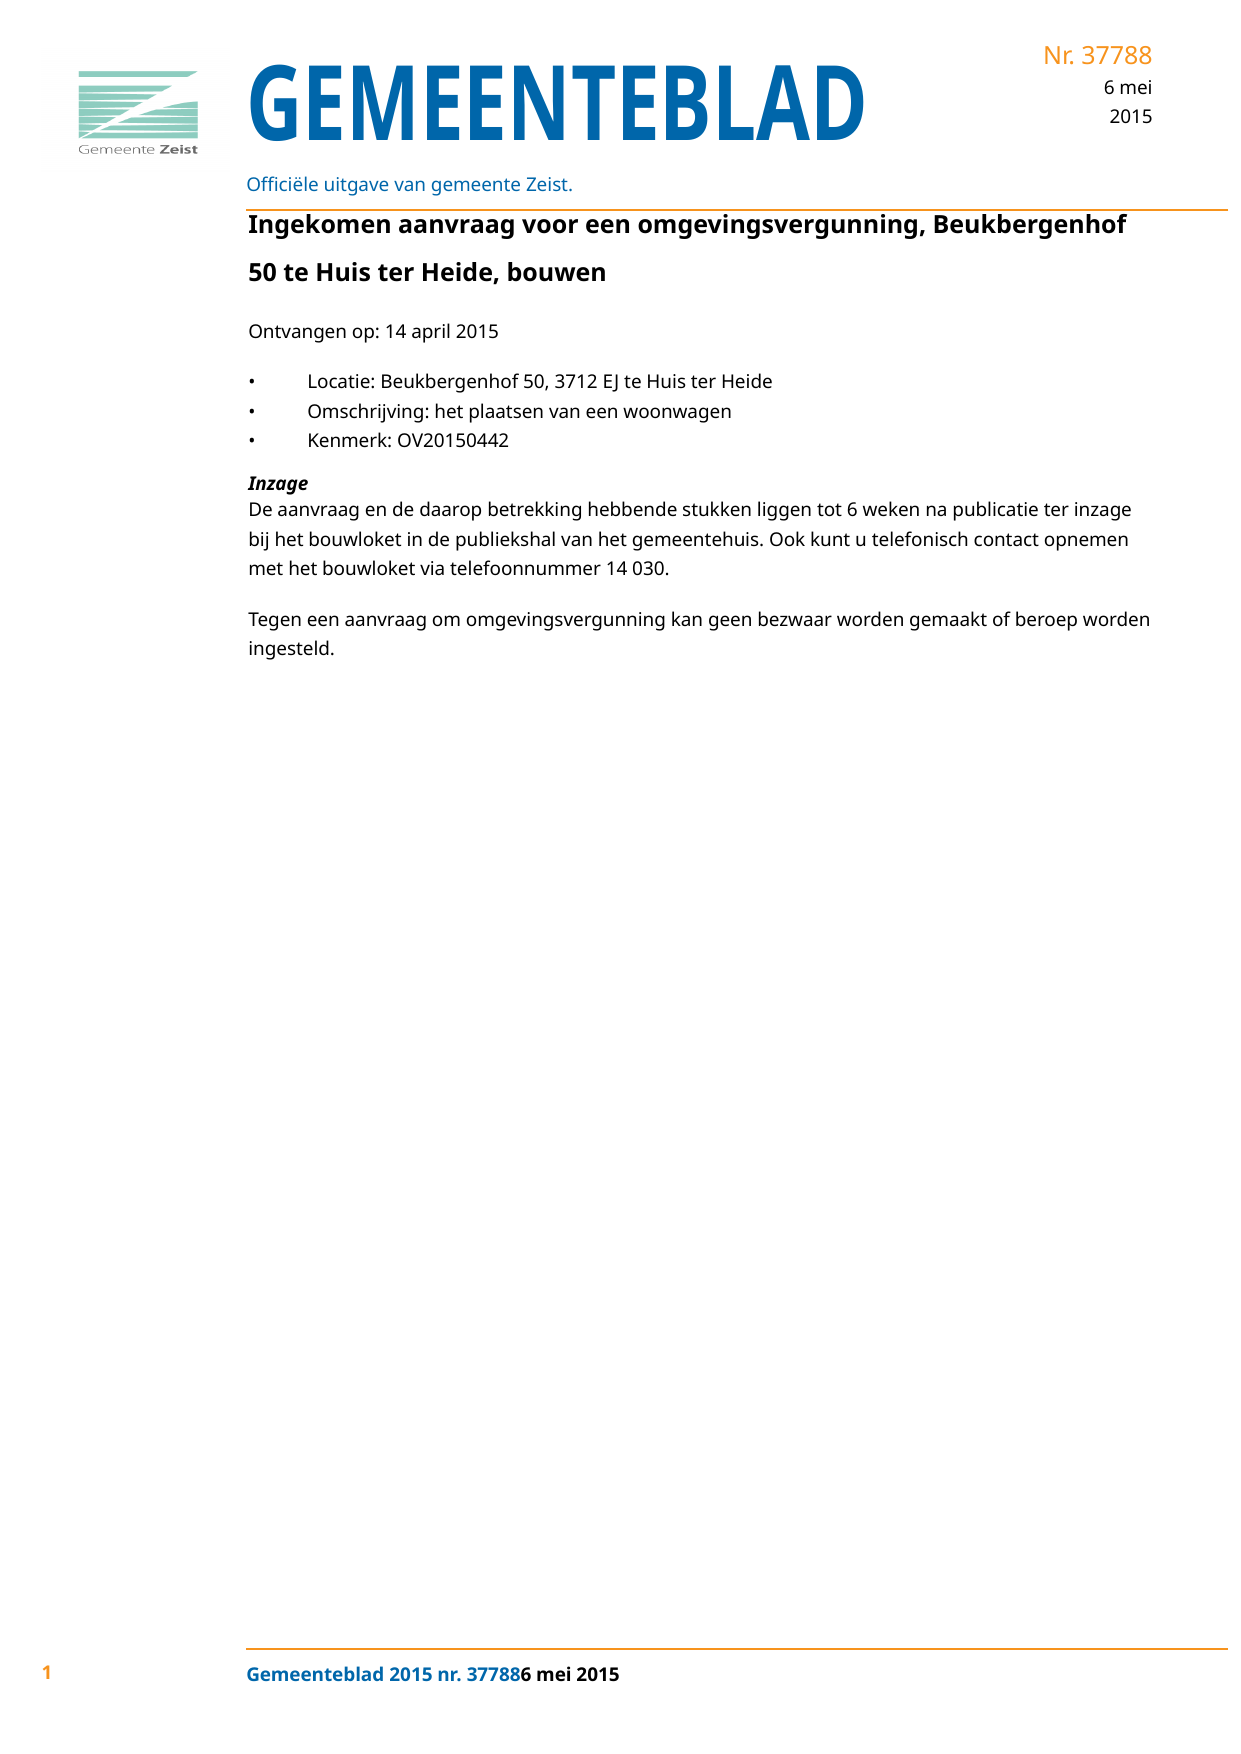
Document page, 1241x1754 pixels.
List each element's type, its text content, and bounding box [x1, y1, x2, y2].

text De aanvraag en de daarop betrekking hebbende stukken liggen tot 6 weken na publicatie ter inzage bij het bouwloket in de publiekshal van het gemeentehuis. Ook kunt u telefonisch contact opnemen met het bouwloket via telefoonnummer 14 030. [248, 496, 1152, 581]
list Kenmerk: OV20150442 [248, 427, 1152, 453]
text Ontvangen op: 14 april 2015 [248, 318, 1152, 344]
text Ingekomen aanvraag voor een omgevingsvergunning, Beukbergenhof 50 te Huis ter Heide, bouwen [248, 211, 1152, 288]
list Omschrijving: het plaatsen van een woonwagen [248, 398, 1152, 424]
text Tegen een aanvraag om omgevingsvergunning kan geen bezwaar worden gemaakt of beroep worden ingesteld. [248, 606, 1152, 661]
text Inzage [248, 471, 1152, 496]
picture [41, 47, 231, 172]
list Locatie: Beukbergenhof 50, 3712 EJ te Huis ter Heide [248, 368, 1152, 394]
